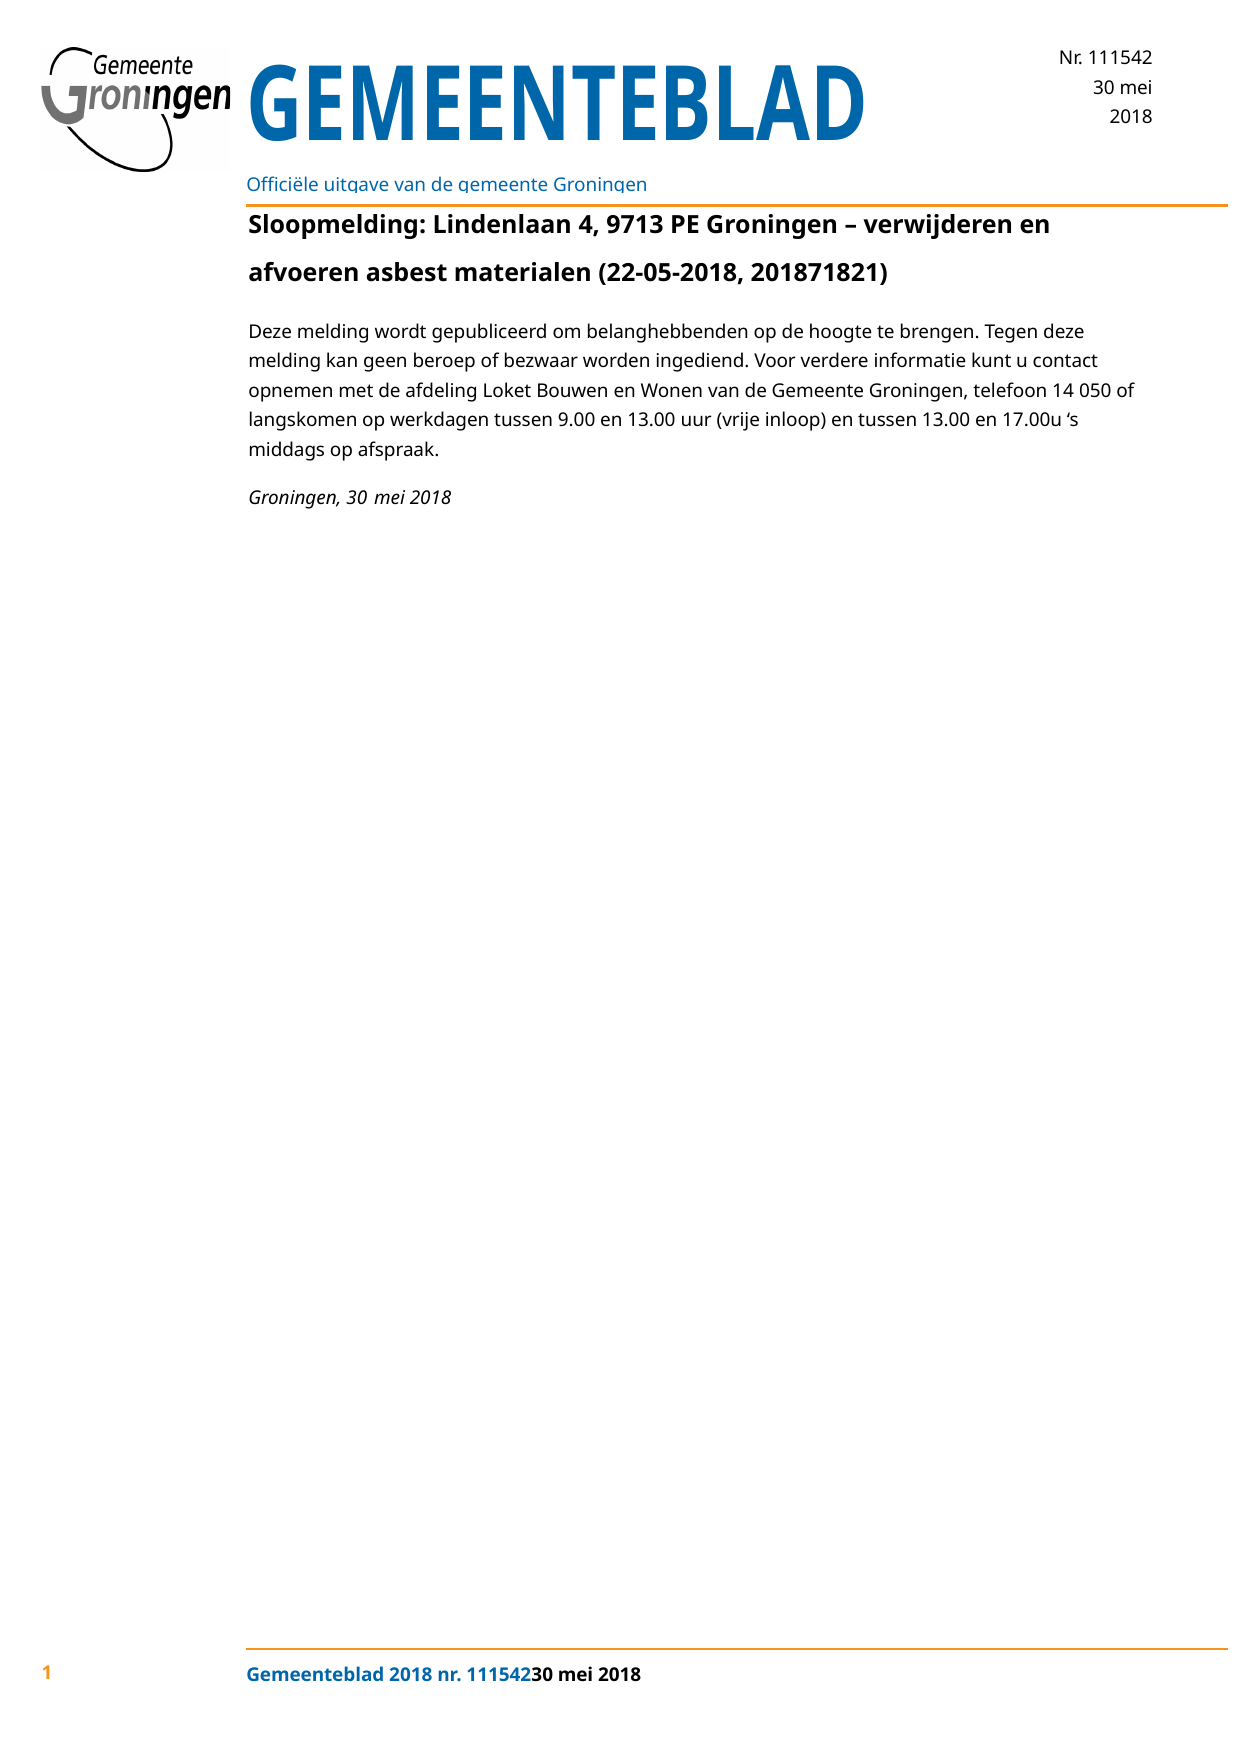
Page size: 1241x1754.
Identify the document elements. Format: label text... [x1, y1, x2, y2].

text Sloopmelding: Lindenlaan 4, 9713 PE Groningen – verwijderen en afvoeren asbest materialen (22-05-2018, 201871821) [248, 207, 1152, 288]
text Deze melding wordt gepubliceerd om belanghebbenden op de hoogte te brengen. Tegen deze melding kan geen beroep of bezwaar worden ingediend. Voor verdere informatie kunt u contact opnemen met de afdeling Loket Bouwen en Wonen van de Gemeente Groningen, telefoon 14 050 of langskomen op werkdagen tussen 9.00 en 13.00 uur (vrije inloop) en tussen 13.00 en 17.00u ‘s middags op afspraak. [248, 318, 1152, 462]
picture [41, 47, 231, 172]
text Groningen, 30 mei 2018 [248, 484, 1152, 510]
